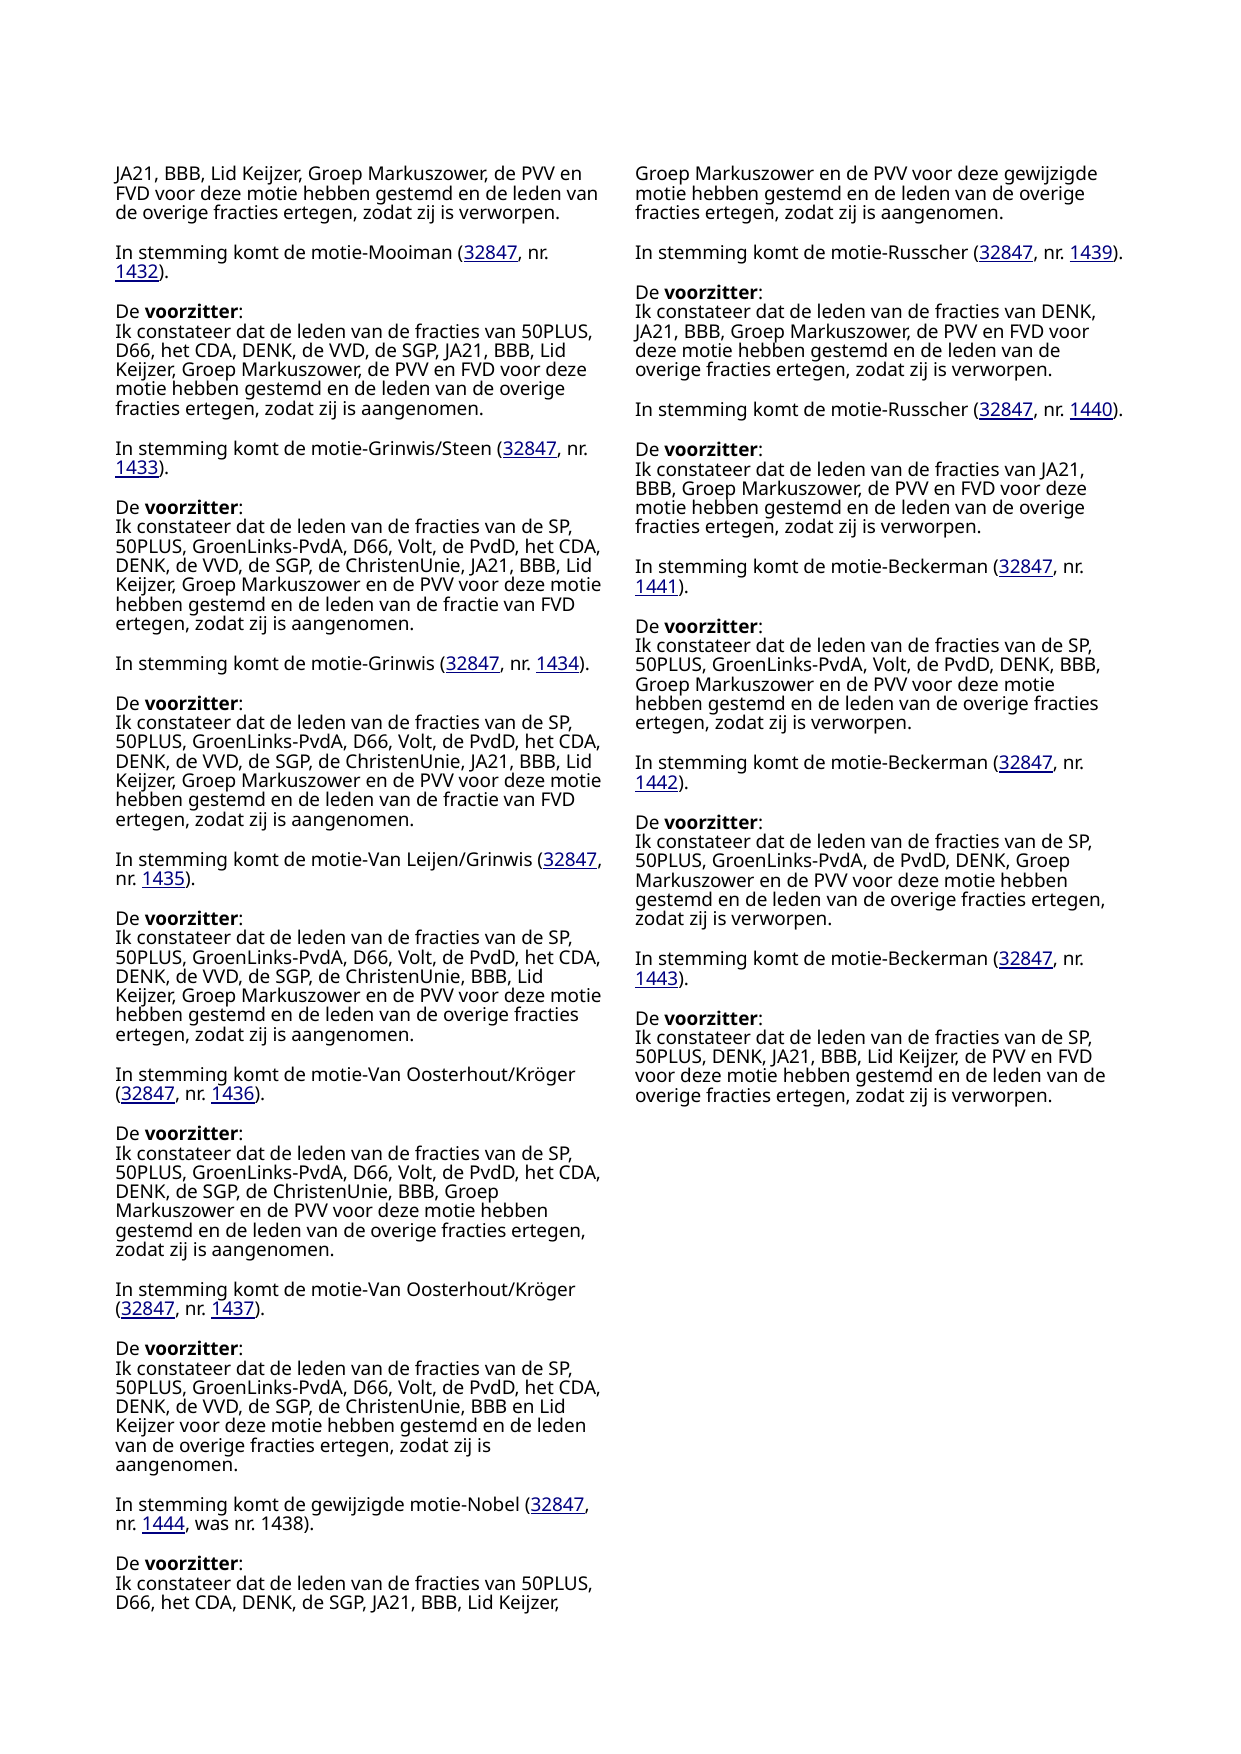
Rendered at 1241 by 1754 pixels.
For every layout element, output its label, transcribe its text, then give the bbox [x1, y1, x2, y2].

text De voorzitter: [635, 1009, 1125, 1029]
text Ik constateer dat de leden van de fracties van DENK, JA21, BBB, Groep Markuszower, de PVV en FVD voor deze motie hebben gestemd en de leden van de overige fracties ertegen, zodat zij is verworpen. [635, 303, 1125, 380]
text Ik constateer dat de leden van de fracties van de SP, 50PLUS, GroenLinks-PvdA, D66, Volt, de PvdD, het CDA, DENK, de VVD, de SGP, de ChristenUnie, JA21, BBB, Lid Keijzer, Groep Markuszower en de PVV voor deze motie hebben gestemd en de leden van de fractie van FVD ertegen, zodat zij is aangenomen. [115, 518, 605, 634]
text In stemming komt de motie-Beckerman (32847, nr. 1442). [635, 754, 1125, 793]
text De voorzitter: [115, 303, 605, 323]
text In stemming komt de motie-Van Leijen/Grinwis (32847, nr. 1435). [115, 851, 605, 889]
text Ik constateer dat de leden van de fracties van JA21, BBB, Groep Markuszower, de PVV en FVD voor deze motie hebben gestemd en de leden van de overige fracties ertegen, zodat zij is verworpen. [635, 461, 1125, 538]
text De voorzitter: [115, 1125, 605, 1144]
text In stemming komt de motie-Russcher (32847, nr. 1440). [635, 401, 1125, 421]
text In stemming komt de motie-Van Oosterhout/Kröger (32847, nr. 1437). [115, 1281, 605, 1319]
text In stemming komt de motie-Van Oosterhout/Kröger (32847, nr. 1436). [115, 1066, 605, 1104]
text Ik constateer dat de leden van de fracties van de SP, 50PLUS, GroenLinks-PvdA, Volt, de PvdD, DENK, BBB, Groep Markuszower en de PVV voor deze motie hebben gestemd en de leden van de overige fracties ertegen, zodat zij is verworpen. [635, 637, 1125, 733]
text De voorzitter: [115, 1555, 605, 1575]
text De voorzitter: [635, 441, 1125, 461]
text In stemming komt de motie-Beckerman (32847, nr. 1443). [635, 950, 1125, 989]
text In stemming komt de motie-Russcher (32847, nr. 1439). [635, 244, 1125, 263]
text In stemming komt de motie-Mooiman (32847, nr. 1432). [115, 244, 605, 282]
text In stemming komt de motie-Grinwis (32847, nr. 1434). [115, 655, 605, 674]
text Ik constateer dat de leden van de fracties van 50PLUS, D66, het CDA, DENK, de VVD, de SGP, JA21, BBB, Lid Keijzer, Groep Markuszower, de PVV en FVD voor deze motie hebben gestemd en de leden van de overige fracties ertegen, zodat zij is aangenomen. [115, 323, 605, 419]
text Ik constateer dat de leden van de fracties van de SP, 50PLUS, DENK, JA21, BBB, Lid Keijzer, de PVV en FVD voor deze motie hebben gestemd en de leden van de overige fracties ertegen, zodat zij is verworpen. [635, 1029, 1125, 1106]
text In stemming komt de motie-Beckerman (32847, nr. 1441). [635, 558, 1125, 597]
text De voorzitter: [115, 1340, 605, 1359]
text Ik constateer dat de leden van de fracties van de SP, 50PLUS, GroenLinks-PvdA, D66, Volt, de PvdD, het CDA, DENK, de VVD, de SGP, de ChristenUnie, BBB, Lid Keijzer, Groep Markuszower en de PVV voor deze motie hebben gestemd en de leden van de overige fracties ertegen, zodat zij is aangenomen. [115, 929, 605, 1045]
text JA21, BBB, Lid Keijzer, Groep Markuszower, de PVV en FVD voor deze motie hebben gestemd en de leden van de overige fracties ertegen, zodat zij is verworpen. [115, 165, 605, 223]
text Ik constateer dat de leden van de fracties van de SP, 50PLUS, GroenLinks-PvdA, D66, Volt, de PvdD, het CDA, DENK, de VVD, de SGP, de ChristenUnie, JA21, BBB, Lid Keijzer, Groep Markuszower en de PVV voor deze motie hebben gestemd en de leden van de fractie van FVD ertegen, zodat zij is aangenomen. [115, 714, 605, 830]
text Ik constateer dat de leden van de fracties van de SP, 50PLUS, GroenLinks-PvdA, de PvdD, DENK, Groep Markuszower en de PVV voor deze motie hebben gestemd en de leden van de overige fracties ertegen, zodat zij is verworpen. [635, 833, 1125, 929]
text Ik constateer dat de leden van de fracties van de SP, 50PLUS, GroenLinks-PvdA, D66, Volt, de PvdD, het CDA, DENK, de VVD, de SGP, de ChristenUnie, BBB en Lid Keijzer voor deze motie hebben gestemd en de leden van de overige fracties ertegen, zodat zij is aangenomen. [115, 1359, 605, 1475]
text De voorzitter: [115, 499, 605, 518]
text Ik constateer dat de leden van de fracties van 50PLUS, D66, het CDA, DENK, de SGP, JA21, BBB, Lid Keijzer, [115, 1575, 605, 1613]
text De voorzitter: [115, 910, 605, 929]
text De voorzitter: [635, 618, 1125, 637]
text De voorzitter: [635, 284, 1125, 303]
text De voorzitter: [115, 695, 605, 714]
text Ik constateer dat de leden van de fracties van de SP, 50PLUS, GroenLinks-PvdA, D66, Volt, de PvdD, het CDA, DENK, de SGP, de ChristenUnie, BBB, Groep Markuszower en de PVV voor deze motie hebben gestemd en de leden van de overige fracties ertegen, zodat zij is aangenomen. [115, 1144, 605, 1260]
text In stemming komt de gewijzigde motie-Nobel (32847, nr. 1444, was nr. 1438). [115, 1496, 605, 1534]
text In stemming komt de motie-Grinwis/Steen (32847, nr. 1433). [115, 440, 605, 478]
text De voorzitter: [635, 814, 1125, 833]
text Groep Markuszower en de PVV voor deze gewijzigde motie hebben gestemd en de leden van de overige fracties ertegen, zodat zij is aangenomen. [635, 165, 1125, 223]
